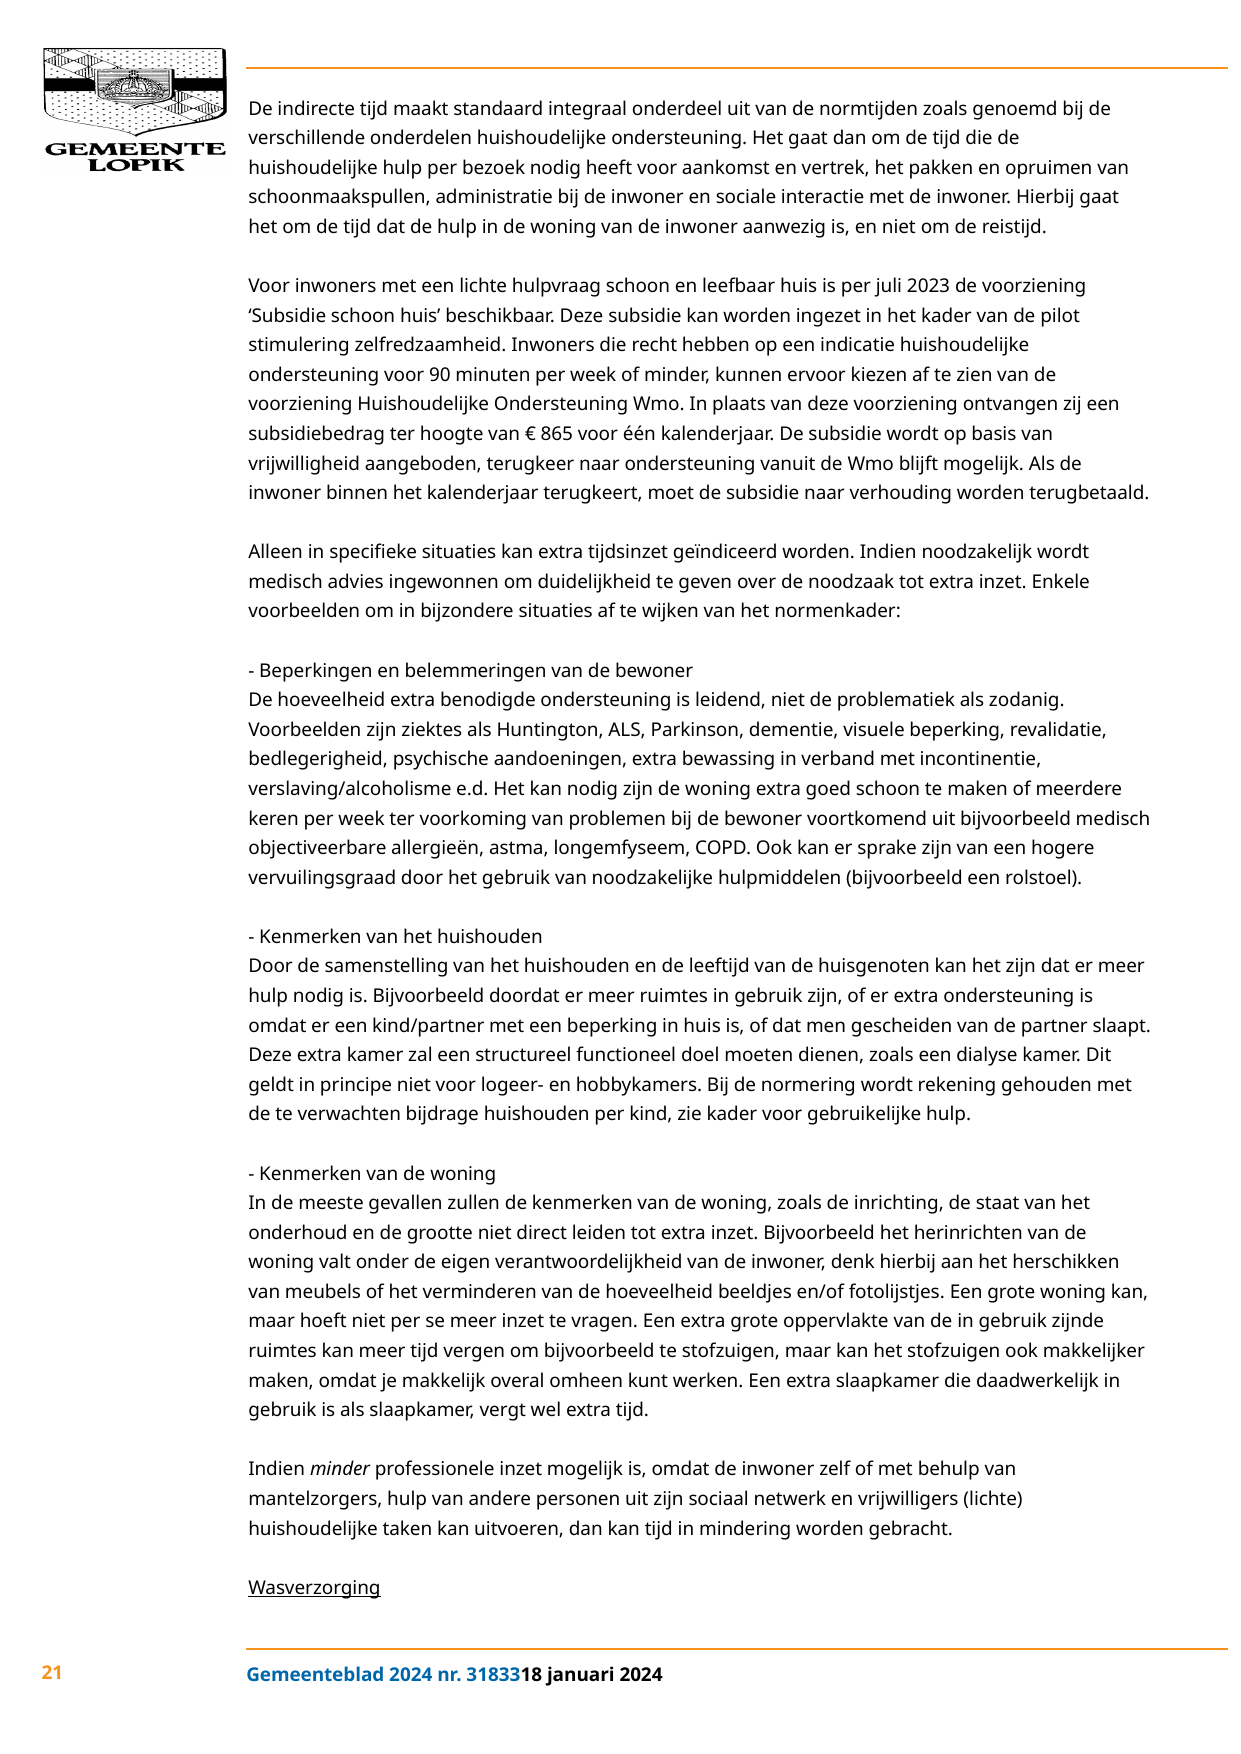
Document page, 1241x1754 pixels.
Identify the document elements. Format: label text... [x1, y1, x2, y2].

text Indien minder professionele inzet mogelijk is, omdat de inwoner zelf of met behulp van mantelzorgers, hulp van andere personen uit zijn sociaal netwerk en vrijwilligers (lichte) huishoudelijke taken kan uitvoeren, dan kan tijd in mindering worden gebracht. [248, 1456, 1152, 1541]
text - Beperkingen en belemmeringen van de bewoner [248, 657, 1152, 683]
text - Kenmerken van de woning [248, 1160, 1152, 1186]
text De hoeveelheid extra benodigde ondersteuning is leidend, niet de problematiek als zodanig. Voorbeelden zijn ziektes als Huntington, ALS, Parkinson, dementie, visuele beperking, revalidatie, bedlegerigheid, psychische aandoeningen, extra bewassing in verband met incontinentie, verslaving/alcoholisme e.d. Het kan nodig zijn de woning extra goed schoon te maken of meerdere keren per week ter voorkoming van problemen bij de bewoner voortkomend uit bijvoorbeeld medisch objectiveerbare allergieën, astma, longemfyseem, COPD. Ook kan er sprake zijn van een hogere vervuilingsgraad door het gebruik van noodzakelijke hulpmiddelen (bijvoorbeeld een rolstoel). [248, 686, 1152, 890]
text Wasverzorging [248, 1574, 1152, 1600]
text Door de samenstelling van het huishouden en de leeftijd van de huisgenoten kan het zijn dat er meer hulp nodig is. Bijvoorbeeld doordat er meer ruimtes in gebruik zijn, of er extra ondersteuning is omdat er een kind/partner met een beperking in huis is, of dat men gescheiden van de partner slaapt. Deze extra kamer zal een structureel functioneel doel moeten dienen, zoals een dialyse kamer. Dit geldt in principe niet voor logeer- en hobbykamers. Bij de normering wordt rekening gehouden met de te verwachten bijdrage huishouden per kind, zie kader voor gebruikelijke hulp. [248, 953, 1152, 1126]
text Alleen in specifieke situaties kan extra tijdsinzet geïndiceerd worden. Indien noodzakelijk wordt medisch advies ingewonnen om duidelijkheid te geven over de noodzaak tot extra inzet. Enkele voorbeelden om in bijzondere situaties af te wijken van het normenkader: [248, 538, 1152, 623]
text Voor inwoners met een lichte hulpvraag schoon en leefbaar huis is per juli 2023 de voorziening ‘Subsidie schoon huis’ beschikbaar. Deze subsidie kan worden ingezet in het kader van de pilot stimulering zelfredzaamheid. Inwoners die recht hebben op een indicatie huishoudelijke ondersteuning voor 90 minuten per week of minder, kunnen ervoor kiezen af te zien van de voorziening Huishoudelijke Ondersteuning Wmo. In plaats van deze voorziening ontvangen zij een subsidiebedrag ter hoogte van € 865 voor één kalenderjaar. De subsidie wordt op basis van vrijwilligheid aangeboden, terugkeer naar ondersteuning vanuit de Wmo blijft mogelijk. Als de inwoner binnen het kalenderjaar terugkeert, moet de subsidie naar verhouding worden terugbetaald. [248, 272, 1152, 505]
text - Kenmerken van het huishouden [248, 923, 1152, 949]
text De indirecte tijd maakt standaard integraal onderdeel uit van de normtijden zoals genoemd bij de verschillende onderdelen huishoudelijke ondersteuning. Het gaat dan om de tijd die de huishoudelijke hulp per bezoek nodig heeft voor aankomst en vertrek, het pakken en opruimen van schoonmaakspullen, administratie bij de inwoner en sociale interactie met de inwoner. Hierbij gaat het om de tijd dat de hulp in de woning van de inwoner aanwezig is, en niet om de reistijd. [248, 95, 1152, 239]
picture [41, 47, 231, 172]
text In de meeste gevallen zullen de kenmerken van de woning, zoals de inrichting, de staat van het onderhoud en de grootte niet direct leiden tot extra inzet. Bijvoorbeeld het herinrichten van de woning valt onder de eigen verantwoordelijkheid van de inwoner, denk hierbij aan het herschikken van meubels of het verminderen van de hoeveelheid beeldjes en/of fotolijstjes. Een grote woning kan, maar hoeft niet per se meer inzet te vragen. Een extra grote oppervlakte van de in gebruik zijnde ruimtes kan meer tijd vergen om bijvoorbeeld te stofzuigen, maar kan het stofzuigen ook makkelijker maken, omdat je makkelijk overal omheen kunt werken. Een extra slaapkamer die daadwerkelijk in gebruik is als slaapkamer, vergt wel extra tijd. [248, 1189, 1152, 1422]
